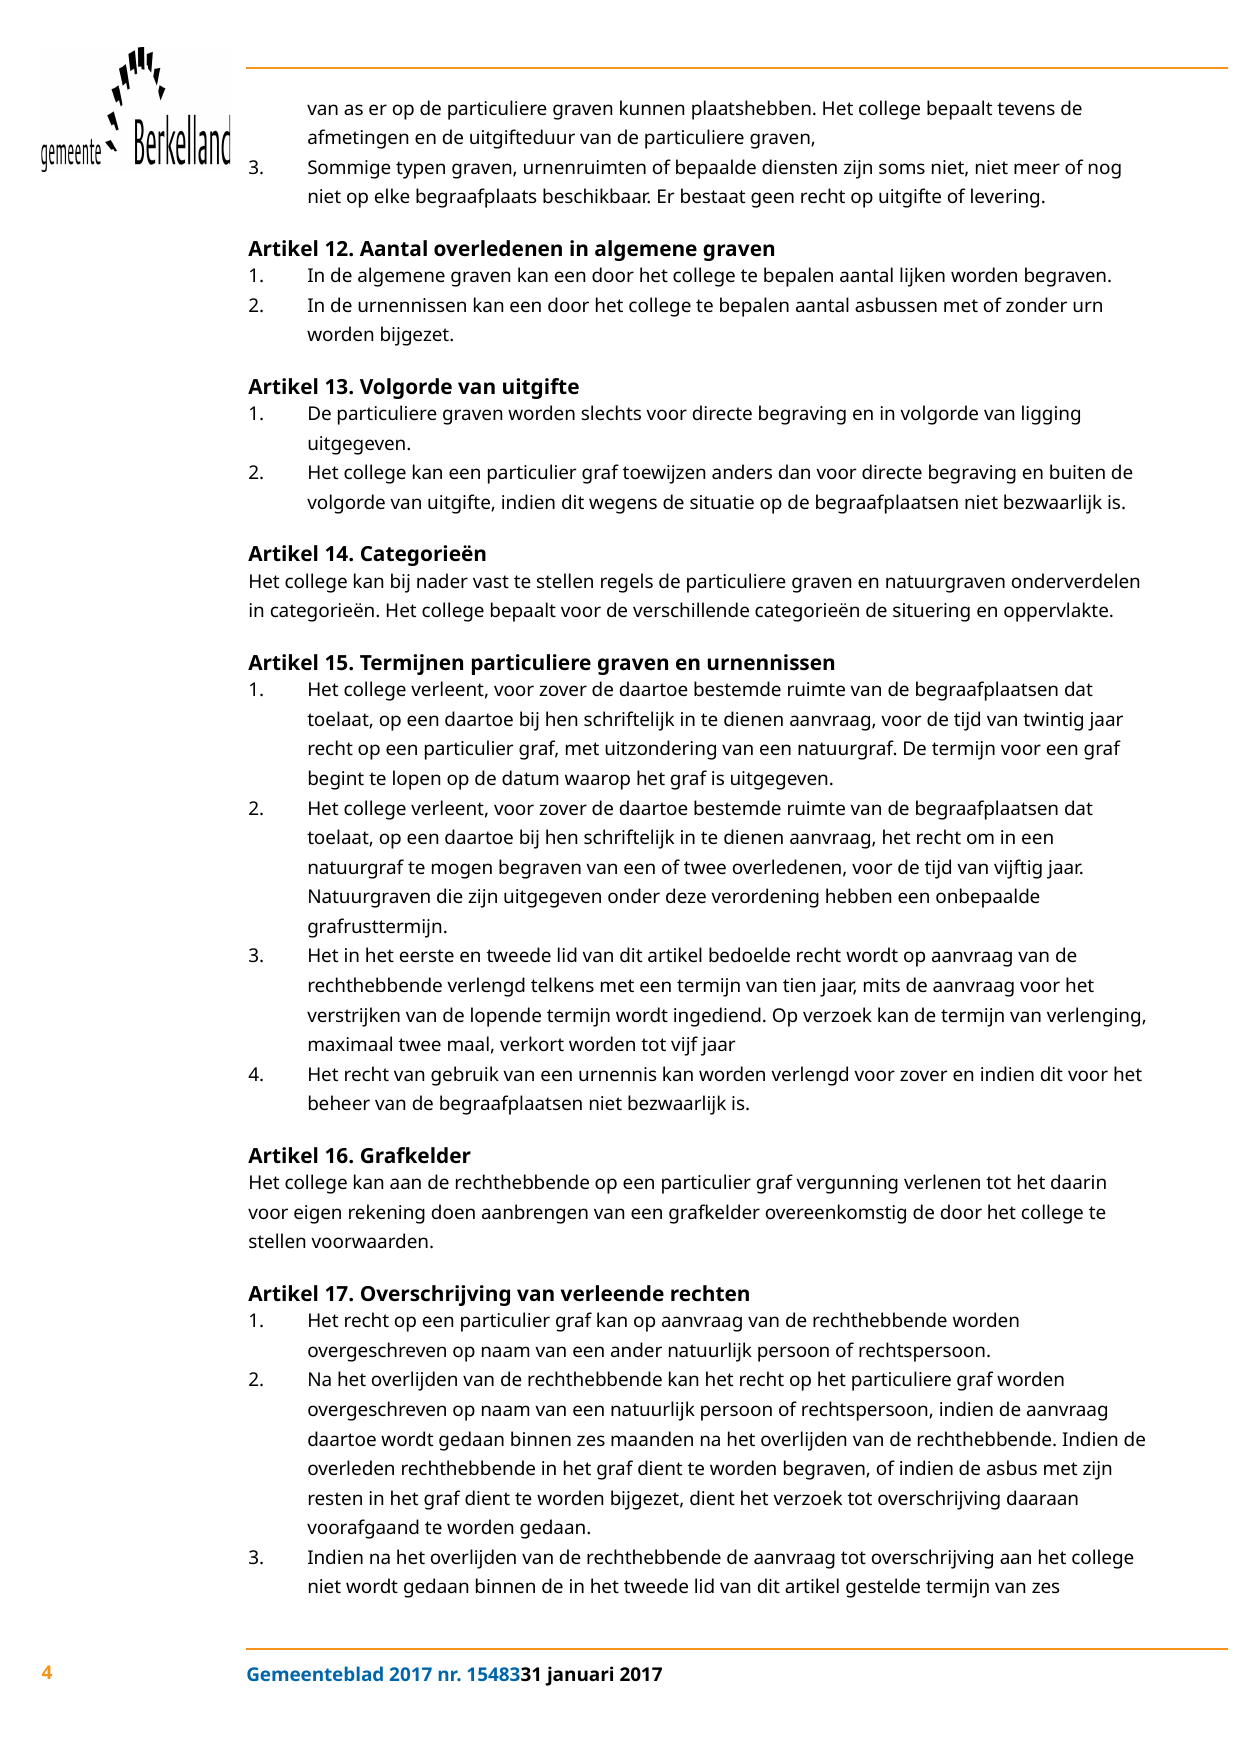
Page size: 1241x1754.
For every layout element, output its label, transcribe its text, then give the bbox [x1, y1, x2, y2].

list Het college verleent, voor zover de daartoe bestemde ruimte van de begraafplaatsen dat toelaat, op een daartoe bij hen schriftelijk in te dienen aanvraag, het recht om in een natuurgraf te mogen begraven van een of twee overledenen, voor de tijd van vijftig jaar. Natuurgraven die zijn uitgegeven onder deze verordening hebben een onbepaalde grafrusttermijn. [248, 795, 1152, 939]
list Het college kan een particulier graf toewijzen anders dan voor directe begraving en buiten de volgorde van uitgifte, indien dit wegens de situatie op de begraafplaatsen niet bezwaarlijk is. [248, 459, 1152, 515]
text Artikel 12. Aantal overledenen in algemene graven [248, 234, 1152, 262]
picture [41, 47, 231, 172]
list Het college verleent, voor zover de daartoe bestemde ruimte van de begraafplaatsen dat toelaat, op een daartoe bij hen schriftelijk in te dienen aanvraag, voor de tijd van twintig jaar recht op een particulier graf, met uitzondering van een natuurgraf. De termijn voor een graf begint te lopen op de datum waarop het graf is uitgegeven. [248, 676, 1152, 791]
list van as er op de particuliere graven kunnen plaatshebben. Het college bepaalt tevens de afmetingen en de uitgifteduur van de particuliere graven, [248, 95, 1152, 150]
list In de urnennissen kan een door het college te bepalen aantal asbussen met of zonder urn worden bijgezet. [248, 292, 1152, 347]
text Artikel 15. Termijnen particuliere graven en urnennissen [248, 648, 1152, 676]
list Het in het eerste en tweede lid van dit artikel bedoelde recht wordt op aanvraag van de rechthebbende verlengd telkens met een termijn van tien jaar, mits de aanvraag voor het verstrijken van de lopende termijn wordt ingediend. Op verzoek kan de termijn van verlenging, maximaal twee maal, verkort worden tot vijf jaar [248, 943, 1152, 1057]
text Artikel 14. Categorieën [248, 539, 1152, 568]
list In de algemene graven kan een door het college te bepalen aantal lijken worden begraven. [248, 262, 1152, 288]
list Na het overlijden van de rechthebbende kan het recht op het particuliere graf worden overgeschreven op naam van een natuurlijk persoon of rechtspersoon, indien de aanvraag daartoe wordt gedaan binnen zes maanden na het overlijden van de rechthebbende. Indien de overleden rechthebbende in het graf dient te worden begraven, of indien de asbus met zijn resten in het graf dient te worden bijgezet, dient het verzoek tot overschrijving daaraan voorafgaand te worden gedaan. [248, 1367, 1152, 1540]
list De particuliere graven worden slechts voor directe begraving en in volgorde van ligging uitgegeven. [248, 400, 1152, 456]
text Artikel 16. Grafkelder [248, 1141, 1152, 1169]
list Het recht van gebruik van een urnennis kan worden verlengd voor zover en indien dit voor het beheer van de begraafplaatsen niet bezwaarlijk is. [248, 1061, 1152, 1116]
list Indien na het overlijden van de rechthebbende de aanvraag tot overschrijving aan het college niet wordt gedaan binnen de in het tweede lid van dit artikel gestelde termijn van zes [248, 1544, 1152, 1599]
text Artikel 13. Volgorde van uitgifte [248, 372, 1152, 400]
list Sommige typen graven, urnenruimten of bepaalde diensten zijn soms niet, niet meer of nog niet op elke begraafplaats beschikbaar. Er bestaat geen recht op uitgifte of levering. [248, 154, 1152, 209]
list Het recht op een particulier graf kan op aanvraag van de rechthebbende worden overgeschreven op naam van een ander natuurlijk persoon of rechtspersoon. [248, 1307, 1152, 1363]
text Het college kan aan de rechthebbende op een particulier graf vergunning verlenen tot het daarin voor eigen rekening doen aanbrengen van een grafkelder overeenkomstig de door het college te stellen voorwaarden. [248, 1169, 1152, 1254]
text Het college kan bij nader vast te stellen regels de particuliere graven en natuurgraven onderverdelen in categorieën. Het college bepaalt voor de verschillende categorieën de situering en oppervlakte. [248, 568, 1152, 623]
text Artikel 17. Overschrijving van verleende rechten [248, 1279, 1152, 1307]
